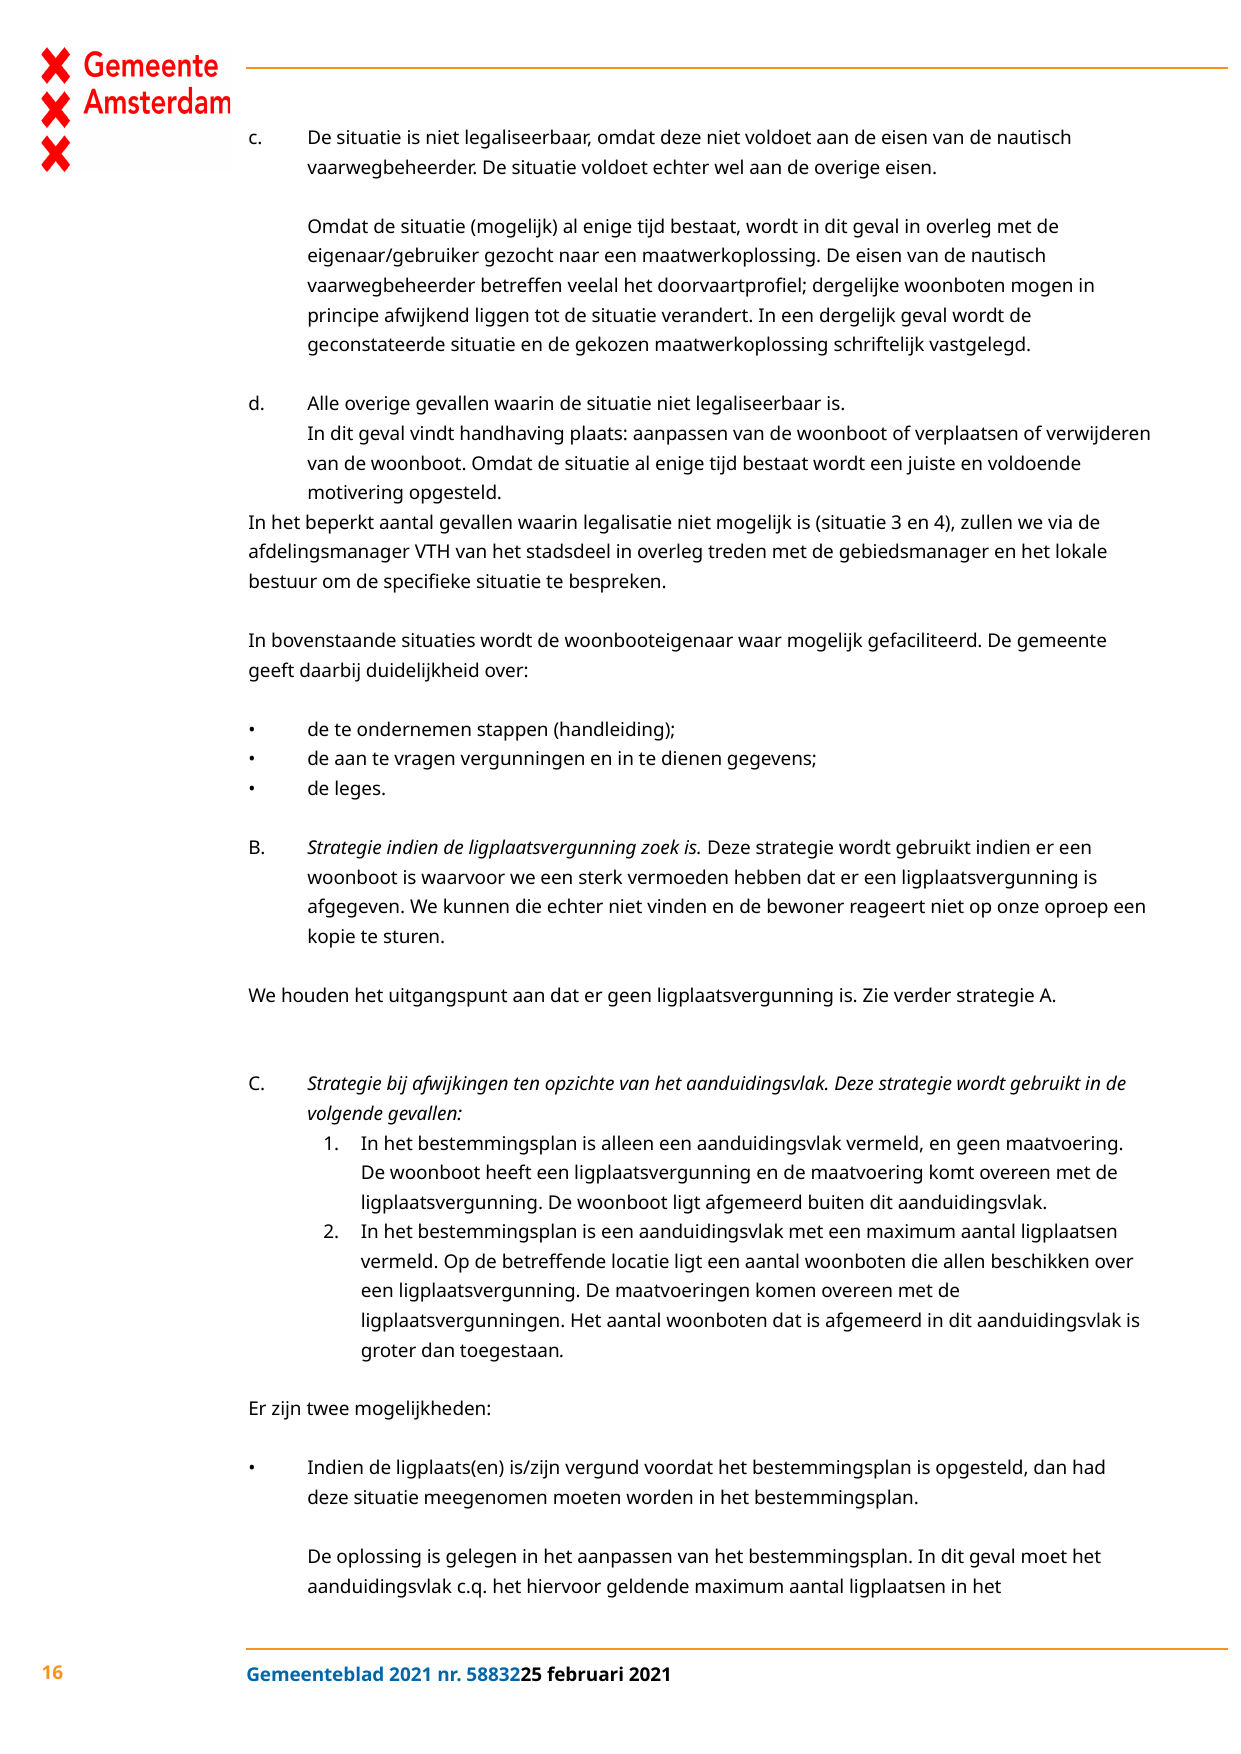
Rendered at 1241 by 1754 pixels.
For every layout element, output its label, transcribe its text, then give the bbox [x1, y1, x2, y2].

list Omdat de situatie (mogelijk) al enige tijd bestaat, wordt in dit geval in overleg met de eigenaar/gebruiker gezocht naar een maatwerkoplossing. De eisen van de nautisch vaarwegbeheerder betreffen veelal het doorvaartprofiel; dergelijke woonboten mogen in principe afwijkend liggen tot de situatie verandert. In een dergelijk geval wordt de geconstateerde situatie en de gekozen maatwerkoplossing schriftelijk vastgelegd. [248, 213, 1152, 357]
text In het beperkt aantal gevallen waarin legalisatie niet mogelijk is (situatie 3 en 4), zullen we via de afdelingsmanager VTH van het stadsdeel in overleg treden met de gebiedsmanager en het lokale bestuur om de specifieke situatie te bespreken. [248, 509, 1152, 594]
list de leges. [248, 775, 1152, 801]
list De oplossing is gelegen in het aanpassen van het bestemmingsplan. In dit geval moet het aanduidingsvlak c.q. het hiervoor geldende maximum aantal ligplaatsen in het [248, 1543, 1152, 1599]
list In dit geval vindt handhaving plaats: aanpassen van de woonboot of verplaatsen of verwijderen van de woonboot. Omdat de situatie al enige tijd bestaat wordt een juiste en voldoende motivering opgesteld. [248, 420, 1152, 505]
picture [41, 47, 231, 172]
text Er zijn twee mogelijkheden: [248, 1395, 1152, 1421]
text We houden het uitgangspunt aan dat er geen ligplaatsvergunning is. Zie verder strategie A. [248, 982, 1152, 1007]
list De situatie is niet legaliseerbaar, omdat deze niet voldoet aan de eisen van de nautisch vaarwegbeheerder. De situatie voldoet echter wel aan de overige eisen. [248, 124, 1152, 180]
table_header Strategie bij afwijkingen ten opzichte van het aanduidingsvlak. Deze strategie wordt gebruikt in de volgende gevallen: In het bestemmingsplan is alleen een aanduidingsvlak vermeld, en geen maatvoering. De woonboot heeft een ligplaatsvergunning en de maatvoering komt overeen met de ligplaatsvergunning. De woonboot ligt afgemeerd buiten dit aanduidingsvlak. In het bestemmingsplan is een aanduidingsvlak met een maximum aantal ligplaatsen vermeld. Op de betreffende locatie ligt een aantal woonboten die allen beschikken over een ligplaatsvergunning. De maatvoeringen komen overeen met de ligplaatsvergunningen. Het aantal woonboten dat is afgemeerd in dit aanduidingsvlak is groter dan toegestaan. [248, 1041, 1152, 1363]
text In bovenstaande situaties wordt de woonbooteigenaar waar mogelijk gefaciliteerd. De gemeente geeft daarbij duidelijkheid over: [248, 627, 1152, 683]
list de aan te vragen vergunningen en in te dienen gegevens; [248, 746, 1152, 771]
table_header Strategie indien de ligplaatsvergunning zoek is. Deze strategie wordt gebruikt indien er een woonboot is waarvoor we een sterk vermoeden hebben dat er een ligplaatsvergunning is afgegeven. We kunnen die echter niet vinden en de bewoner reageert niet op onze oproep een kopie te sturen. [248, 835, 1152, 949]
list Alle overige gevallen waarin de situatie niet legaliseerbaar is. [248, 391, 1152, 416]
list de te ondernemen stappen (handleiding); [248, 716, 1152, 742]
list Indien de ligplaats(en) is/zijn vergund voordat het bestemmingsplan is opgesteld, dan had deze situatie meegenomen moeten worden in het bestemmingsplan. [248, 1454, 1152, 1510]
